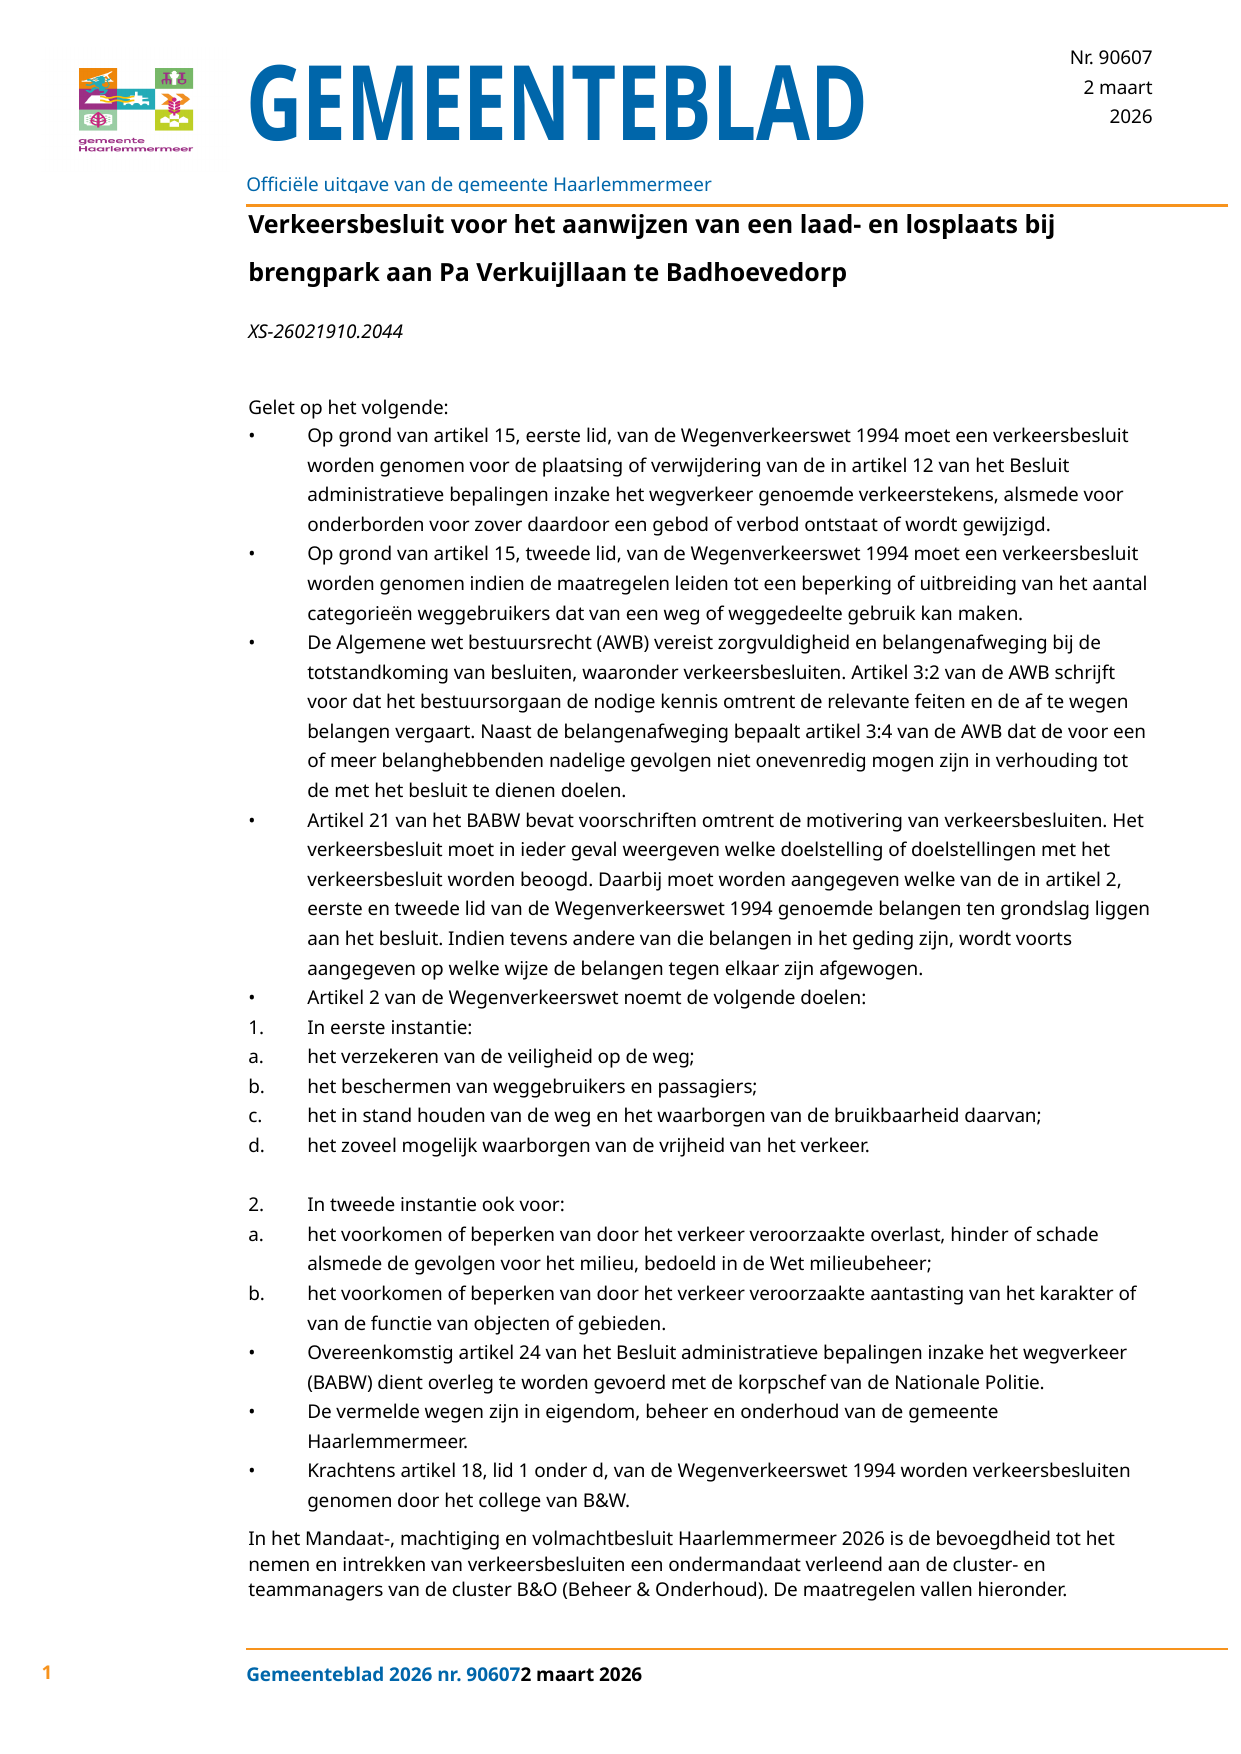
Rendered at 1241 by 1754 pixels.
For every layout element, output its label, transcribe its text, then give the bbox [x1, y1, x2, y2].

list Artikel 21 van het BABW bevat voorschriften omtrent de motivering van verkeersbesluiten. Het verkeersbesluit moet in ieder geval weergeven welke doelstelling of doelstellingen met het verkeersbesluit worden beoogd. Daarbij moet worden aangegeven welke van de in artikel 2, eerste en tweede lid van de Wegenverkeerswet 1994 genoemde belangen ten grondslag liggen aan het besluit. Indien tevens andere van die belangen in het geding zijn, wordt voorts aangegeven op welke wijze de belangen tegen elkaar zijn afgewogen. [248, 807, 1152, 981]
list De vermelde wegen zijn in eigendom, beheer en onderhoud van de gemeente Haarlemmermeer. [248, 1398, 1152, 1454]
list In tweede instantie ook voor: [248, 1191, 1152, 1217]
list Krachtens artikel 18, lid 1 onder d, van de Wegenverkeerswet 1994 worden verkeersbesluiten genomen door het college van B&W. [248, 1458, 1152, 1513]
picture [41, 47, 231, 172]
list het beschermen van weggebruikers en passagiers; [248, 1073, 1152, 1099]
list Op grond van artikel 15, tweede lid, van de Wegenverkeerswet 1994 moet een verkeersbesluit worden genomen indien de maatregelen leiden tot een beperking of uitbreiding van het aantal categorieën weggebruikers dat van een weg of weggedeelte gebruik kan maken. [248, 541, 1152, 626]
list Overeenkomstig artikel 24 van het Besluit administratieve bepalingen inzake het wegverkeer (BABW) dient overleg te worden gevoerd met de korpschef van de Nationale Politie. [248, 1339, 1152, 1395]
list Artikel 2 van de Wegenverkeerswet noemt de volgende doelen: [248, 984, 1152, 1010]
text Verkeersbesluit voor het aanwijzen van een laad- en losplaats bij brengpark aan Pa Verkuijllaan te Badhoevedorp [248, 207, 1152, 288]
list In eerste instantie: [248, 1014, 1152, 1040]
list het verzekeren van de veiligheid op de weg; [248, 1043, 1152, 1069]
list De Algemene wet bestuursrecht (AWB) vereist zorgvuldigheid en belangenafweging bij de totstandkoming van besluiten, waaronder verkeersbesluiten. Artikel 3:2 van de AWB schrijft voor dat het bestuursorgaan de nodige kennis omtrent de relevante feiten en de af te wegen belangen vergaart. Naast de belangenafweging bepaalt artikel 3:4 van de AWB dat de voor een of meer belanghebbenden nadelige gevolgen niet onevenredig mogen zijn in verhouding tot de met het besluit te dienen doelen. [248, 629, 1152, 803]
list het voorkomen of beperken van door het verkeer veroorzaakte aantasting van het karakter of van de functie van objecten of gebieden. [248, 1280, 1152, 1336]
text Gelet op het volgende: [248, 394, 1152, 420]
text XS-26021910.2044 [248, 318, 1152, 344]
list het voorkomen of beperken van door het verkeer veroorzaakte overlast, hinder of schade alsmede de gevolgen voor het milieu, bedoeld in de Wet milieubeheer; [248, 1221, 1152, 1276]
list het in stand houden van de weg en het waarborgen van de bruikbaarheid daarvan; [248, 1103, 1152, 1128]
text In het Mandaat-, machtiging en volmachtbesluit Haarlemmermeer 2026 is de bevoegdheid tot het nemen en intrekken van verkeersbesluiten een ondermandaat verleend aan de cluster- en teammanagers van de cluster B&O (Beheer & Onderhoud). De maatregelen vallen hieronder. [248, 1525, 1152, 1602]
list Op grond van artikel 15, eerste lid, van de Wegenverkeerswet 1994 moet een verkeersbesluit worden genomen voor de plaatsing of verwijdering van de in artikel 12 van het Besluit administratieve bepalingen inzake het wegverkeer genoemde verkeerstekens, alsmede voor onderborden voor zover daardoor een gebod of verbod ontstaat of wordt gewijzigd. [248, 422, 1152, 537]
list het zoveel mogelijk waarborgen van de vrijheid van het verkeer. [248, 1132, 1152, 1158]
